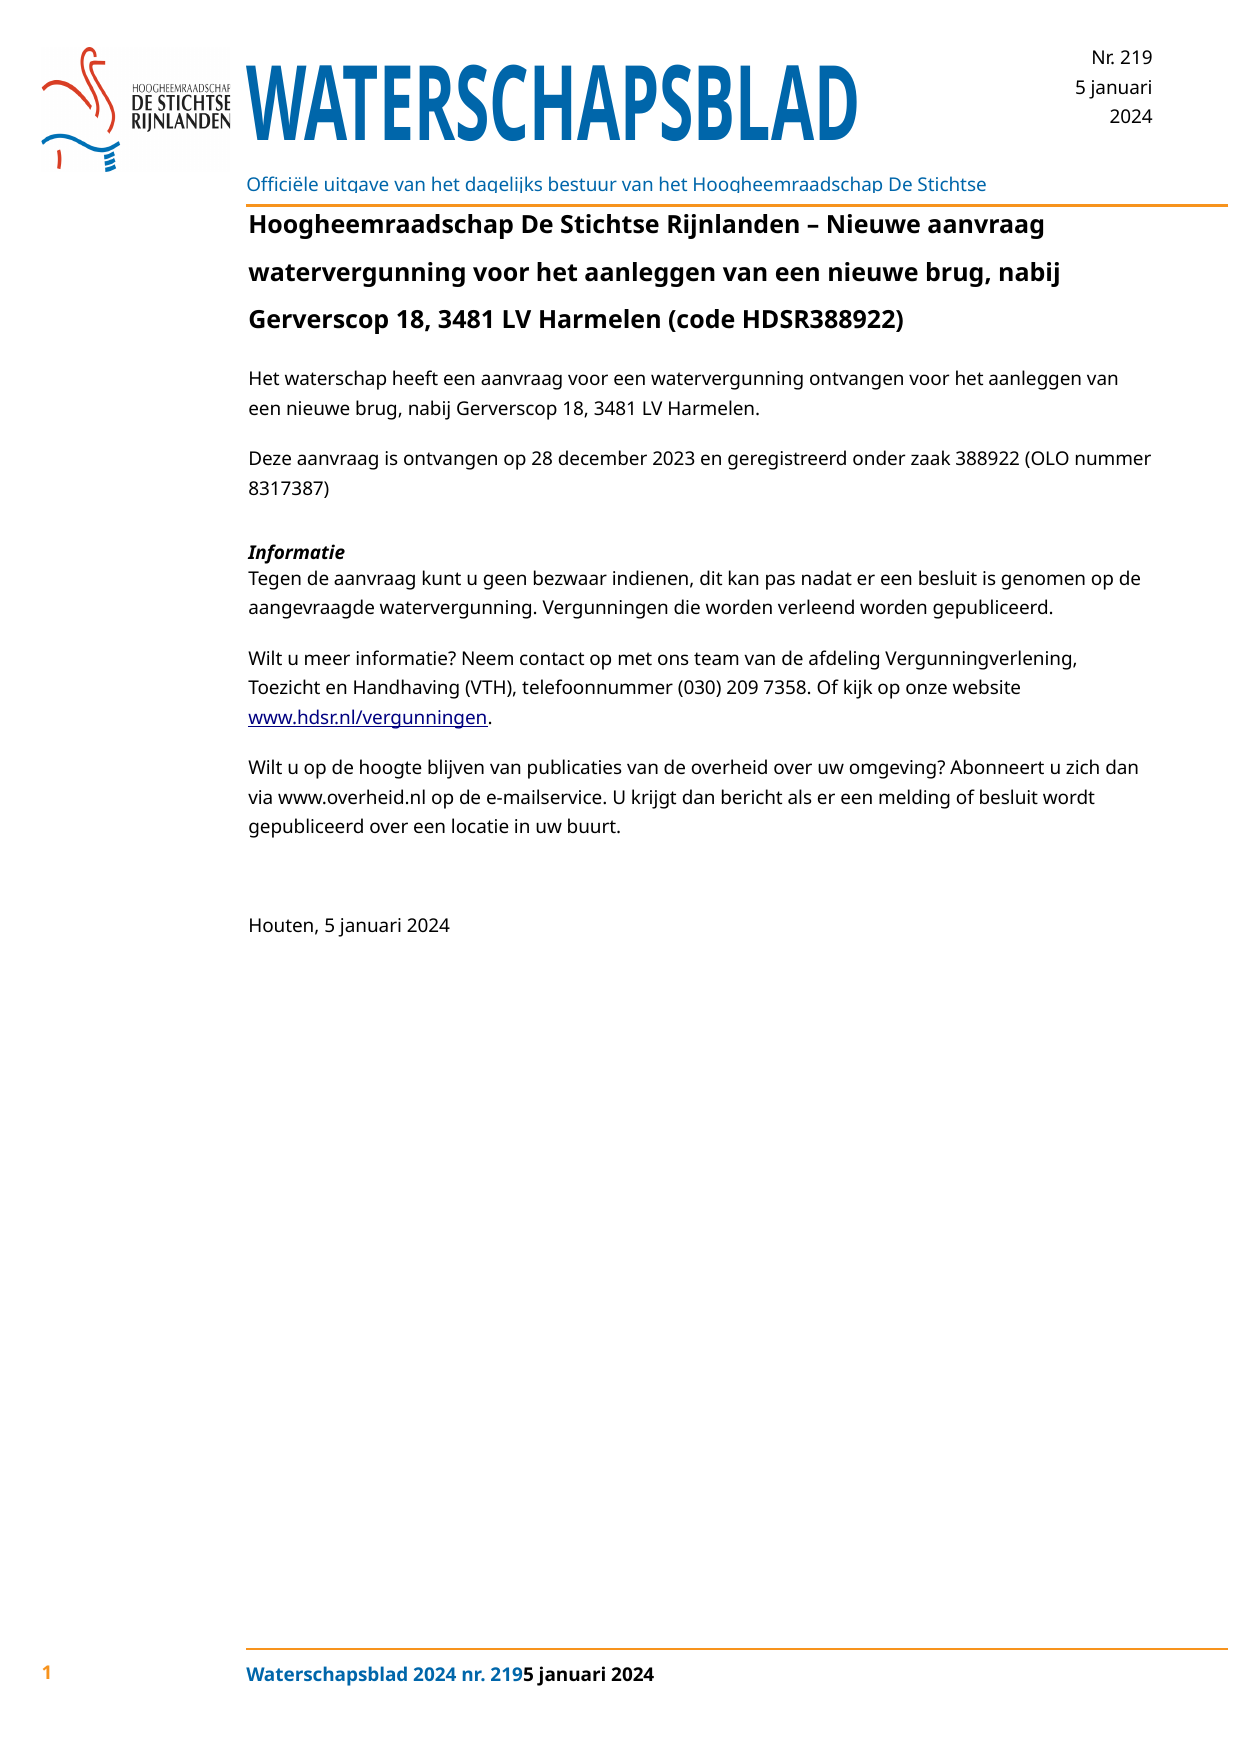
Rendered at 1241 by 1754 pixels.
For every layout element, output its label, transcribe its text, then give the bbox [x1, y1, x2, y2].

text Houten, 5 januari 2024 [248, 912, 1152, 937]
picture [41, 47, 231, 172]
text Wilt u meer informatie? Neem contact op met ons team van de afdeling Vergunningverlening, Toezicht en Handhaving (VTH), telefoonnummer (030) 209 7358. Of kijk op onze website www.hdsr.nl/vergunningen. [248, 645, 1152, 730]
text Het waterschap heeft een aanvraag voor een watervergunning ontvangen voor het aanleggen van een nieuwe brug, nabij Gerverscop 18, 3481 LV Harmelen. [248, 366, 1152, 421]
text Deze aanvraag is ontvangen op 28 december 2023 en geregistreerd onder zaak 388922 (OLO nummer 8317387) [248, 446, 1152, 501]
text Informatie [248, 539, 1152, 565]
text Tegen de aanvraag kunt u geen bezwaar indienen, dit kan pas nadat er een besluit is genomen op de aangevraagde watervergunning. Vergunningen die worden verleend worden gepubliceerd. [248, 565, 1152, 620]
text Wilt u op de hoogte blijven van publicaties van de overheid over uw omgeving? Abonneert u zich dan via www.overheid.nl op de e-mailservice. U krijgt dan bericht als er een melding of besluit wordt gepubliceerd over een locatie in uw buurt. [248, 754, 1152, 839]
text Hoogheemraadschap De Stichtse Rijnlanden – Nieuwe aanvraag watervergunning voor het aanleggen van een nieuwe brug, nabij Gerverscop 18, 3481 LV Harmelen (code HDSR388922) [248, 207, 1152, 336]
